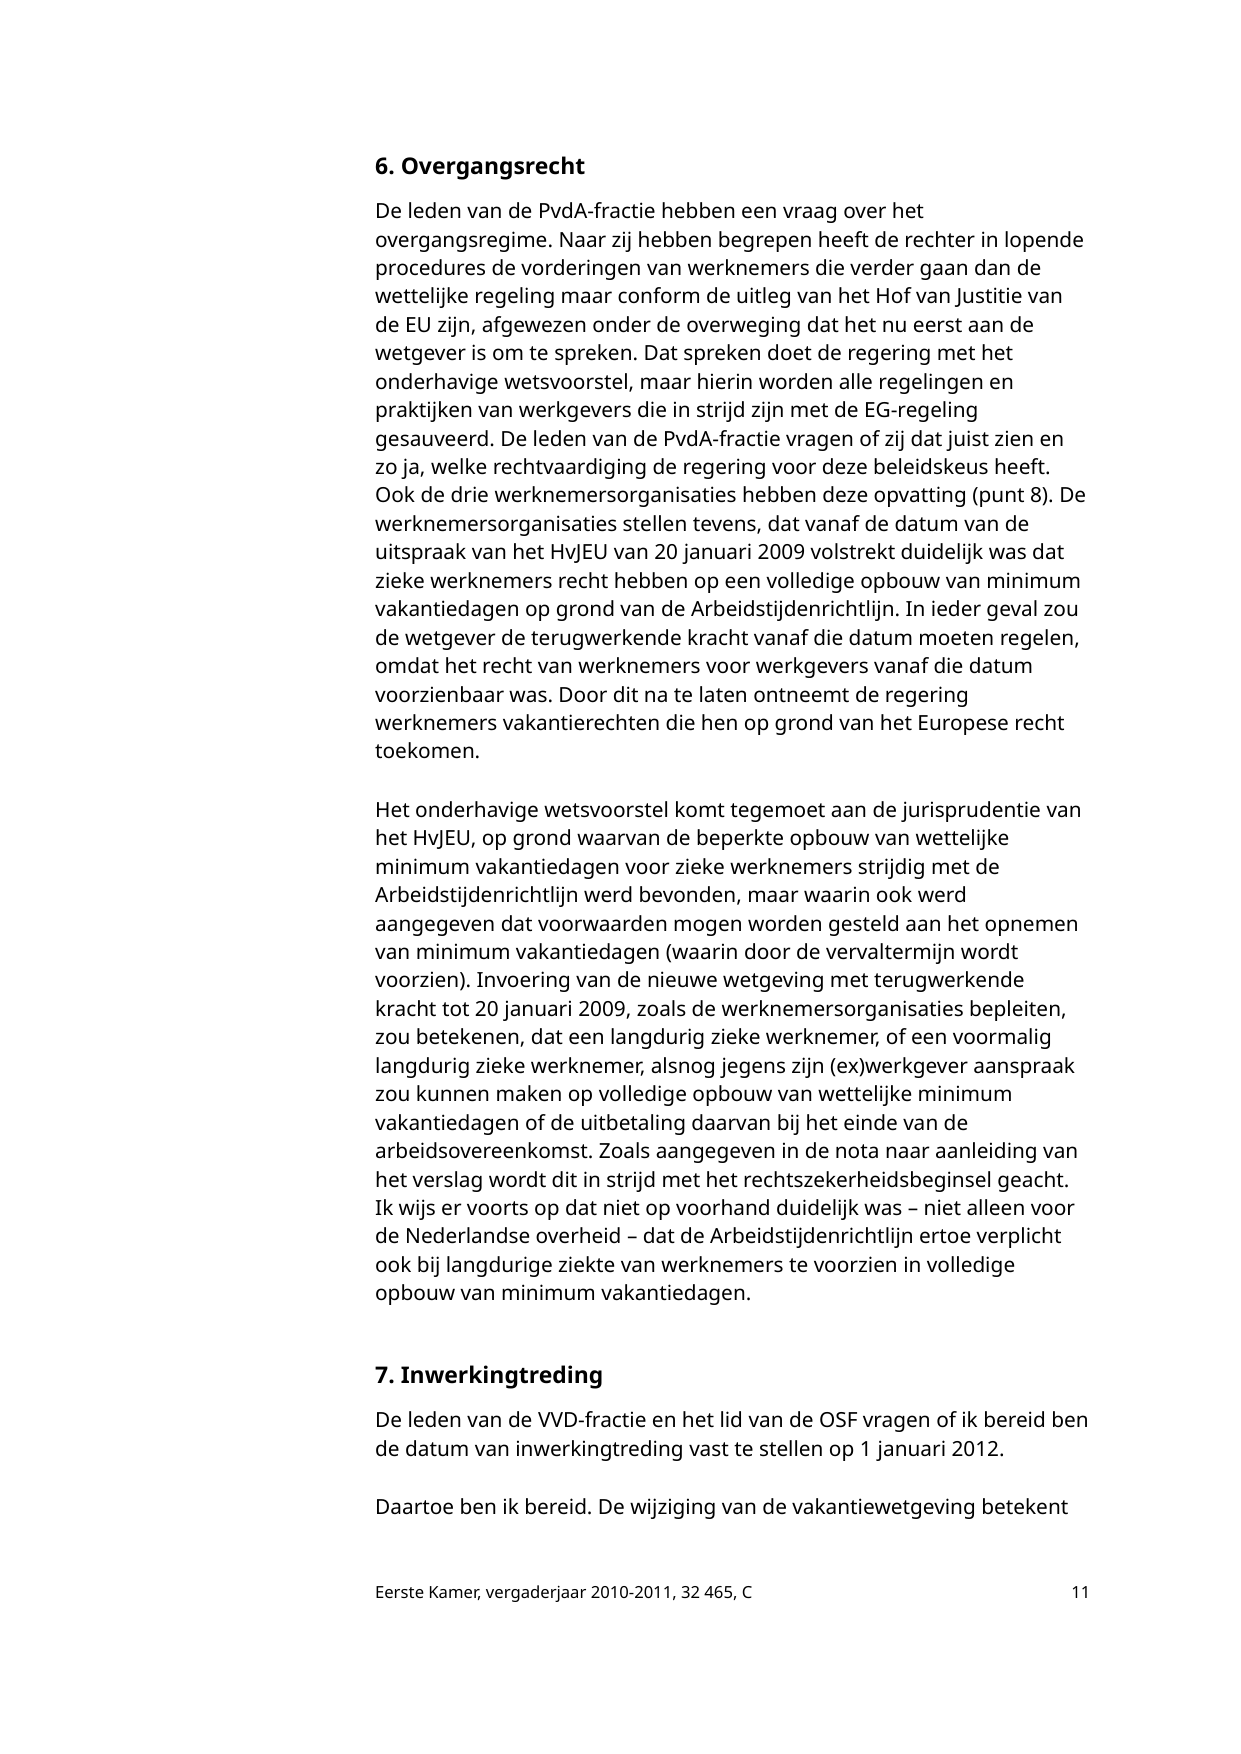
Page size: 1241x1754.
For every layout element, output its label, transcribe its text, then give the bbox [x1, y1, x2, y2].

text De leden van de VVD-fractie en het lid van de OSF vragen of ik bereid ben de datum van inwerkingtreding vast te stellen op 1 januari 2012. [375, 1406, 1090, 1462]
subtitle 7. Inwerkingtreding [375, 1359, 1090, 1391]
text De leden van de PvdA-fractie hebben een vraag over het overgangsregime. Naar zij hebben begrepen heeft de rechter in lopende procedures de vorderingen van werknemers die verder gaan dan de wettelijke regeling maar conform de uitleg van het Hof van Justitie van de EU zijn, afgewezen onder de overweging dat het nu eerst aan de wetgever is om te spreken. Dat spreken doet de regering met het onderhavige wetsvoorstel, maar hierin worden alle regelingen en praktijken van werkgevers die in strijd zijn met de EG-regeling gesauveerd. De leden van de PvdA-fractie vragen of zij dat juist zien en zo ja, welke rechtvaardiging de regering voor deze beleidskeus heeft. Ook de drie werknemersorganisaties hebben deze opvatting (punt 8). De werknemersorganisaties stellen tevens, dat vanaf de datum van de uitspraak van het HvJEU van 20 januari 2009 volstrekt duidelijk was dat zieke werknemers recht hebben op een volledige opbouw van minimum vakantiedagen op grond van de Arbeidstijdenrichtlijn. In ieder geval zou de wetgever de terugwerkende kracht vanaf die datum moeten regelen, omdat het recht van werknemers voor werkgevers vanaf die datum voorzienbaar was. Door dit na te laten ontneemt de regering werknemers vakantierechten die hen op grond van het Europese recht toekomen. [375, 196, 1090, 765]
text Daartoe ben ik bereid. De wijziging van de vakantiewetgeving betekent [375, 1492, 1090, 1521]
subtitle 6. Overgangsrecht [375, 150, 1090, 181]
text Het onderhavige wetsvoorstel komt tegemoet aan de jurisprudentie van het HvJEU, op grond waarvan de beperkte opbouw van wettelijke minimum vakantiedagen voor zieke werknemers strijdig met de Arbeidstijdenrichtlijn werd bevonden, maar waarin ook werd aangegeven dat voorwaarden mogen worden gesteld aan het opnemen van minimum vakantiedagen (waarin door de vervaltermijn wordt voorzien). Invoering van de nieuwe wetgeving met terugwerkende kracht tot 20 januari 2009, zoals de werknemersorganisaties bepleiten, zou betekenen, dat een langdurig zieke werknemer, of een voormalig langdurig zieke werknemer, alsnog jegens zijn (ex)werkgever aanspraak zou kunnen maken op volledige opbouw van wettelijke minimum vakantiedagen of de uitbetaling daarvan bij het einde van de arbeidsovereenkomst. Zoals aangegeven in de nota naar aanleiding van het verslag wordt dit in strijd met het rechtszekerheidsbeginsel geacht. Ik wijs er voorts op dat niet op voorhand duidelijk was – niet alleen voor de Nederlandse overheid – dat de Arbeidstijdenrichtlijn ertoe verplicht ook bij langdurige ziekte van werknemers te voorzien in volledige opbouw van minimum vakantiedagen. [375, 795, 1090, 1307]
